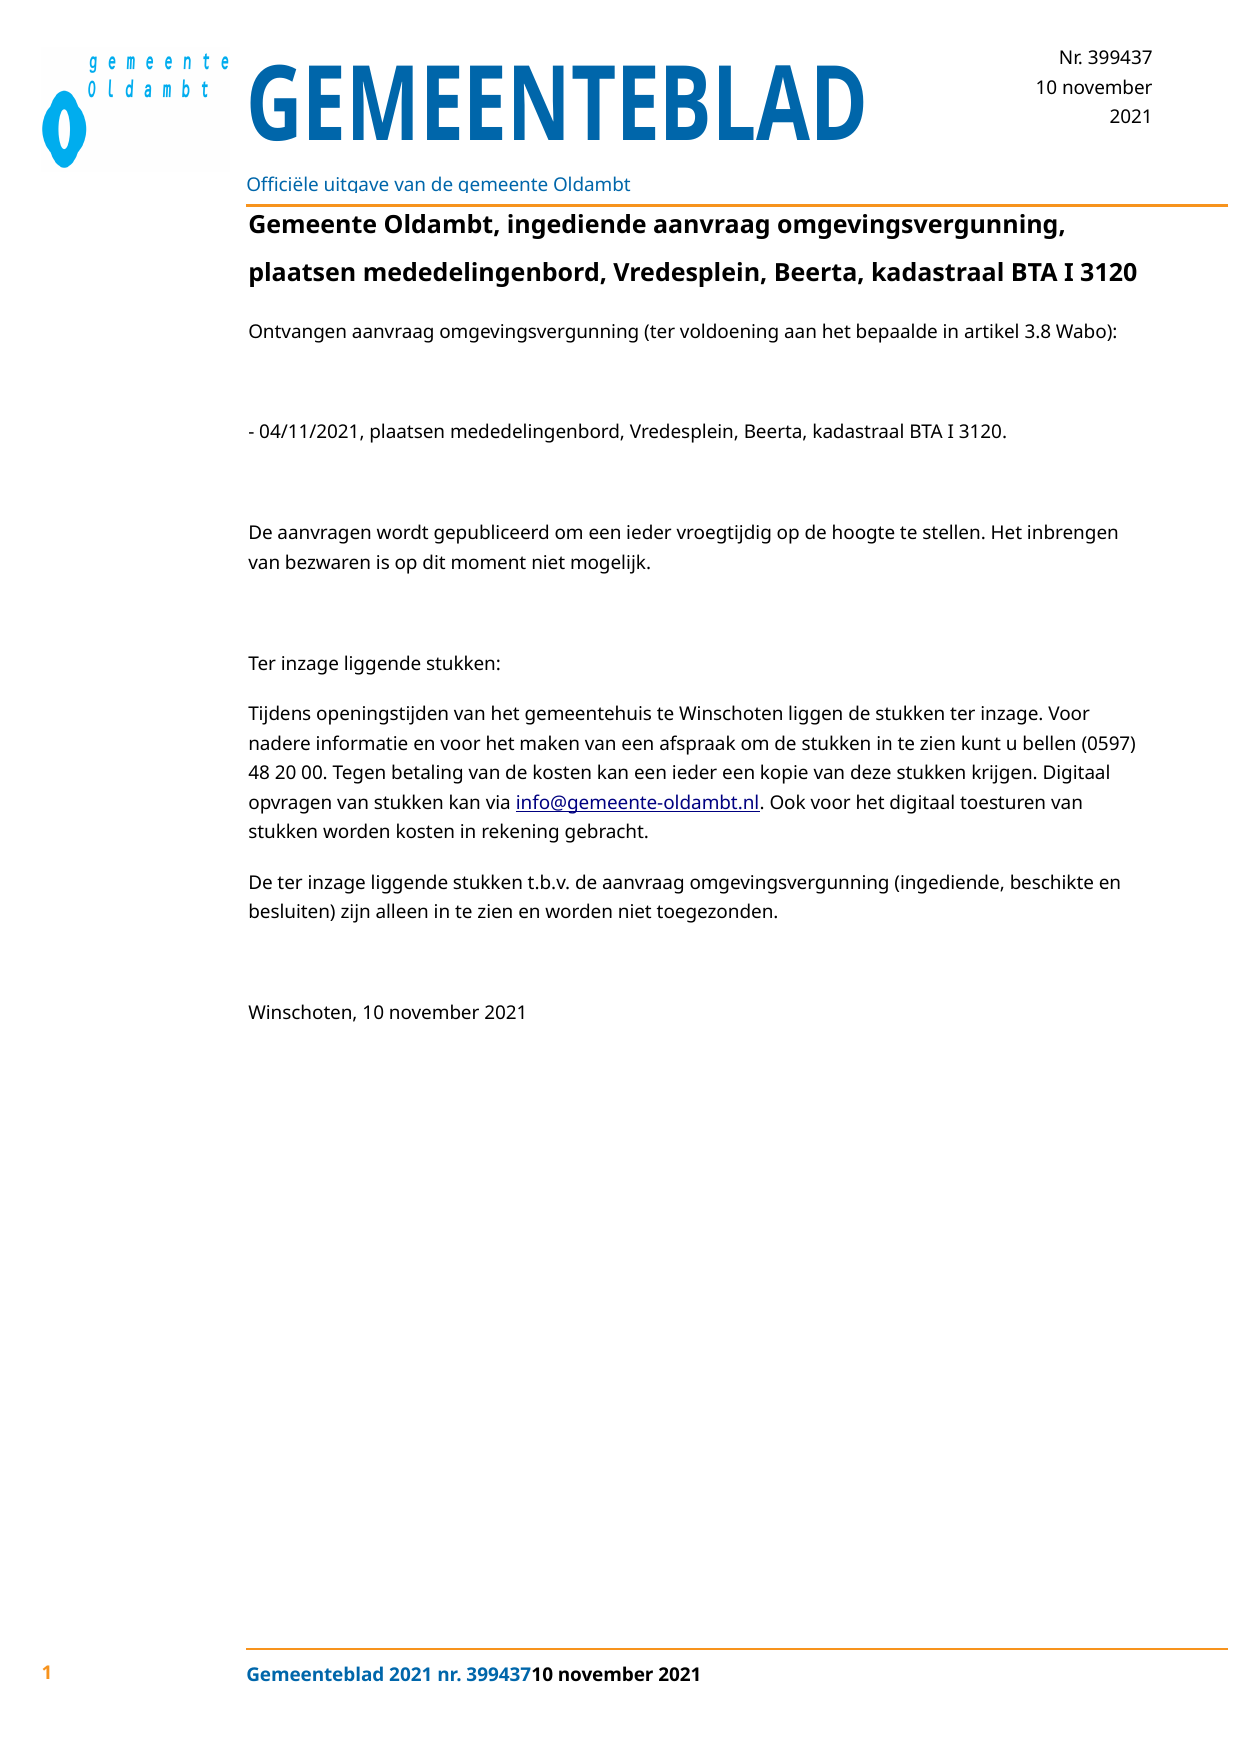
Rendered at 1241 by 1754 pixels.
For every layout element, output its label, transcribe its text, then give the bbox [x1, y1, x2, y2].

text Tijdens openingstijden van het gemeentehuis te Winschoten liggen de stukken ter inzage. Voor nadere informatie en voor het maken van een afspraak om de stukken in te zien kunt u bellen (0597) 48 20 00. Tegen betaling van de kosten kan een ieder een kopie van deze stukken krijgen. Digitaal opvragen van stukken kan via info@gemeente-oldambt.nl. Ook voor het digitaal toesturen van stukken worden kosten in rekening gebracht. [248, 700, 1152, 844]
text Gemeente Oldambt, ingediende aanvraag omgevingsvergunning, plaatsen mededelingenbord, Vredesplein, Beerta, kadastraal BTA I 3120 [248, 207, 1152, 288]
text De aanvragen wordt gepubliceerd om een ieder vroegtijdig op de hoogte te stellen. Het inbrengen van bezwaren is op dit moment niet mogelijk. [248, 519, 1152, 575]
picture [41, 47, 231, 172]
text Ontvangen aanvraag omgevingsvergunning (ter voldoening aan het bepaalde in artikel 3.8 Wabo): [248, 318, 1152, 344]
text Winschoten, 10 november 2021 [248, 999, 1152, 1025]
text Ter inzage liggende stukken: [248, 650, 1152, 676]
text De ter inzage liggende stukken t.b.v. de aanvraag omgevingsvergunning (ingediende, beschikte en besluiten) zijn alleen in te zien en worden niet toegezonden. [248, 869, 1152, 924]
text - 04/11/2021, plaatsen mededelingenbord, Vredesplein, Beerta, kadastraal BTA I 3120. [248, 419, 1152, 444]
